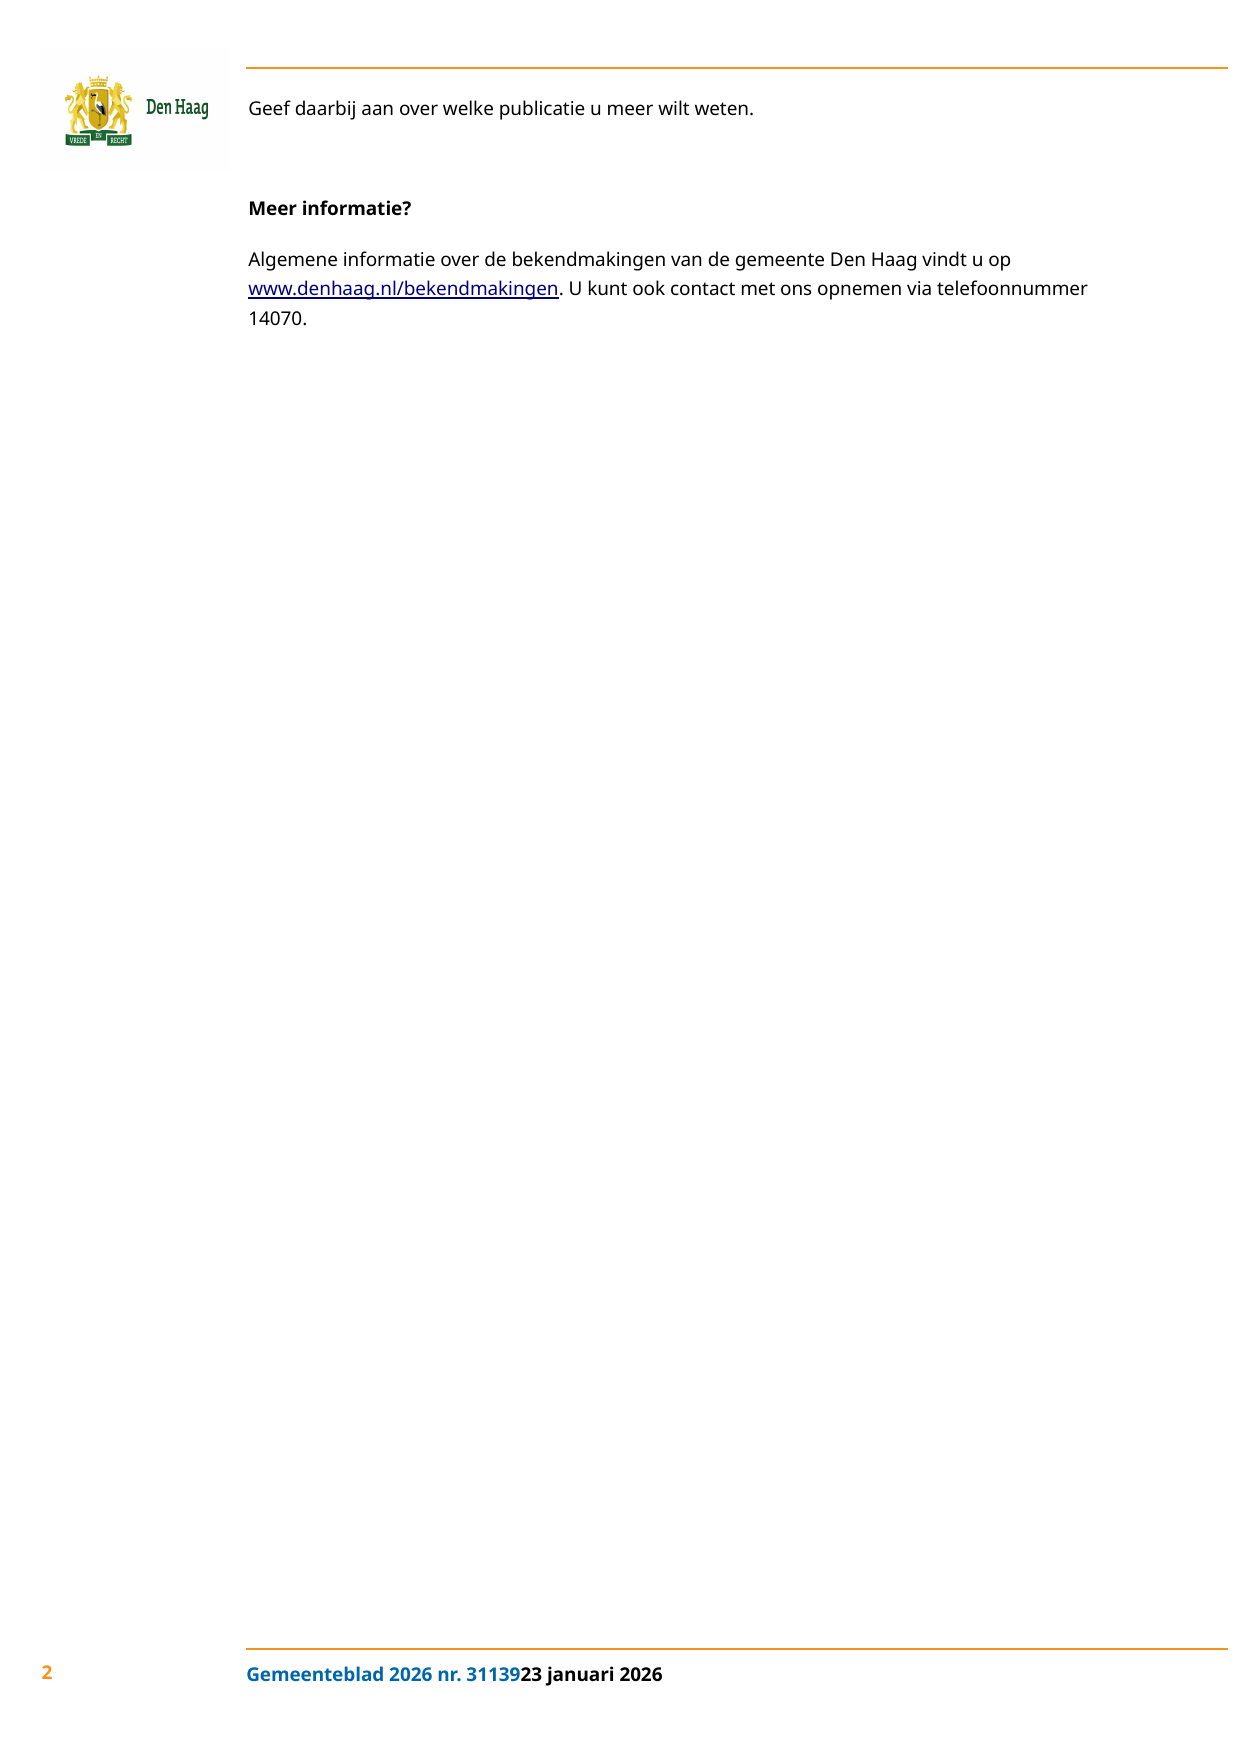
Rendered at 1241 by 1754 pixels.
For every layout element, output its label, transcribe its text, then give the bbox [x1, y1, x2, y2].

text Geef daarbij aan over welke publicatie u meer wilt weten. [248, 95, 1152, 121]
picture [41, 47, 231, 172]
text Meer informatie? [248, 196, 1152, 221]
text Algemene informatie over de bekendmakingen van de gemeente Den Haag vindt u op www.denhaag.nl/bekendmakingen. U kunt ook contact met ons opnemen via telefoonnummer 14070. [248, 246, 1152, 331]
